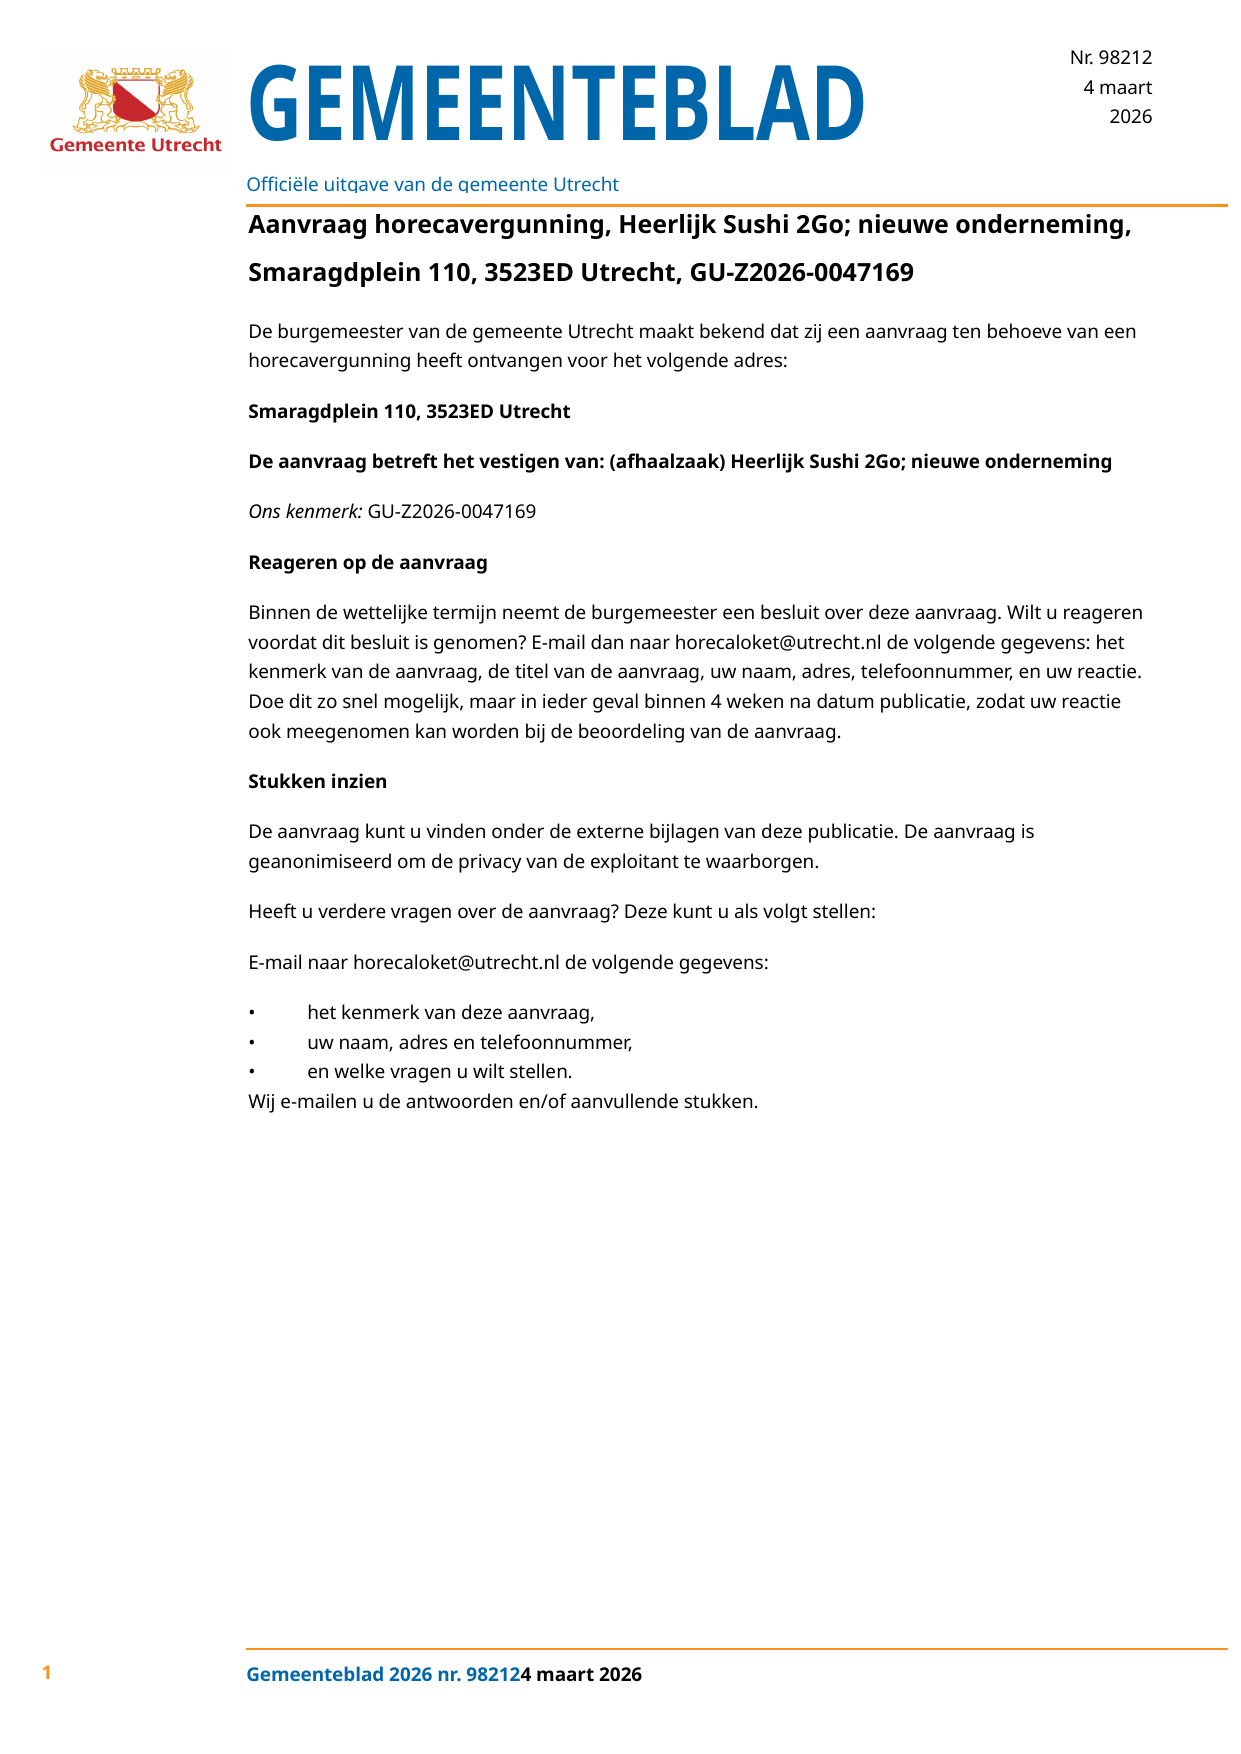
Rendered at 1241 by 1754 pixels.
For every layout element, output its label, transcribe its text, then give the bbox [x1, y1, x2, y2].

text Reageren op de aanvraag [248, 549, 1152, 575]
text De aanvraag betreft het vestigen van: (afhaalzaak) Heerlijk Sushi 2Go; nieuwe onderneming [248, 448, 1152, 474]
list en welke vragen u wilt stellen. [248, 1059, 1152, 1084]
picture [41, 47, 231, 172]
list het kenmerk van deze aanvraag, [248, 999, 1152, 1025]
text Aanvraag horecavergunning, Heerlijk Sushi 2Go; nieuwe onderneming, Smaragdplein 110, 3523ED Utrecht, GU-Z2026-0047169 [248, 207, 1152, 288]
text Binnen de wettelijke termijn neemt de burgemeester een besluit over deze aanvraag. Wilt u reageren voordat dit besluit is genomen? E-mail dan naar horecaloket@utrecht.nl de volgende gegevens: het kenmerk van de aanvraag, de titel van de aanvraag, uw naam, adres, telefoonnummer, en uw reactie. Doe dit zo snel mogelijk, maar in ieder geval binnen 4 weken na datum publicatie, zodat uw reactie ook meegenomen kan worden bij de beoordeling van de aanvraag. [248, 599, 1152, 744]
text Stukken inzien [248, 768, 1152, 794]
list uw naam, adres en telefoonnummer, [248, 1029, 1152, 1055]
text Heeft u verdere vragen over de aanvraag? Deze kunt u als volgt stellen: [248, 899, 1152, 924]
text E-mail naar horecaloket@utrecht.nl de volgende gegevens: [248, 949, 1152, 975]
text De burgemeester van de gemeente Utrecht maakt bekend dat zij een aanvraag ten behoeve van een horecavergunning heeft ontvangen voor het volgende adres: [248, 318, 1152, 373]
text Smaragdplein 110, 3523ED Utrecht [248, 398, 1152, 424]
text De aanvraag kunt u vinden onder de externe bijlagen van deze publicatie. De aanvraag is geanonimiseerd om de privacy van de exploitant te waarborgen. [248, 819, 1152, 874]
text Wij e-mailen u de antwoorden en/of aanvullende stukken. [248, 1088, 1152, 1114]
text Ons kenmerk: GU-Z2026-0047169 [248, 499, 1152, 524]
